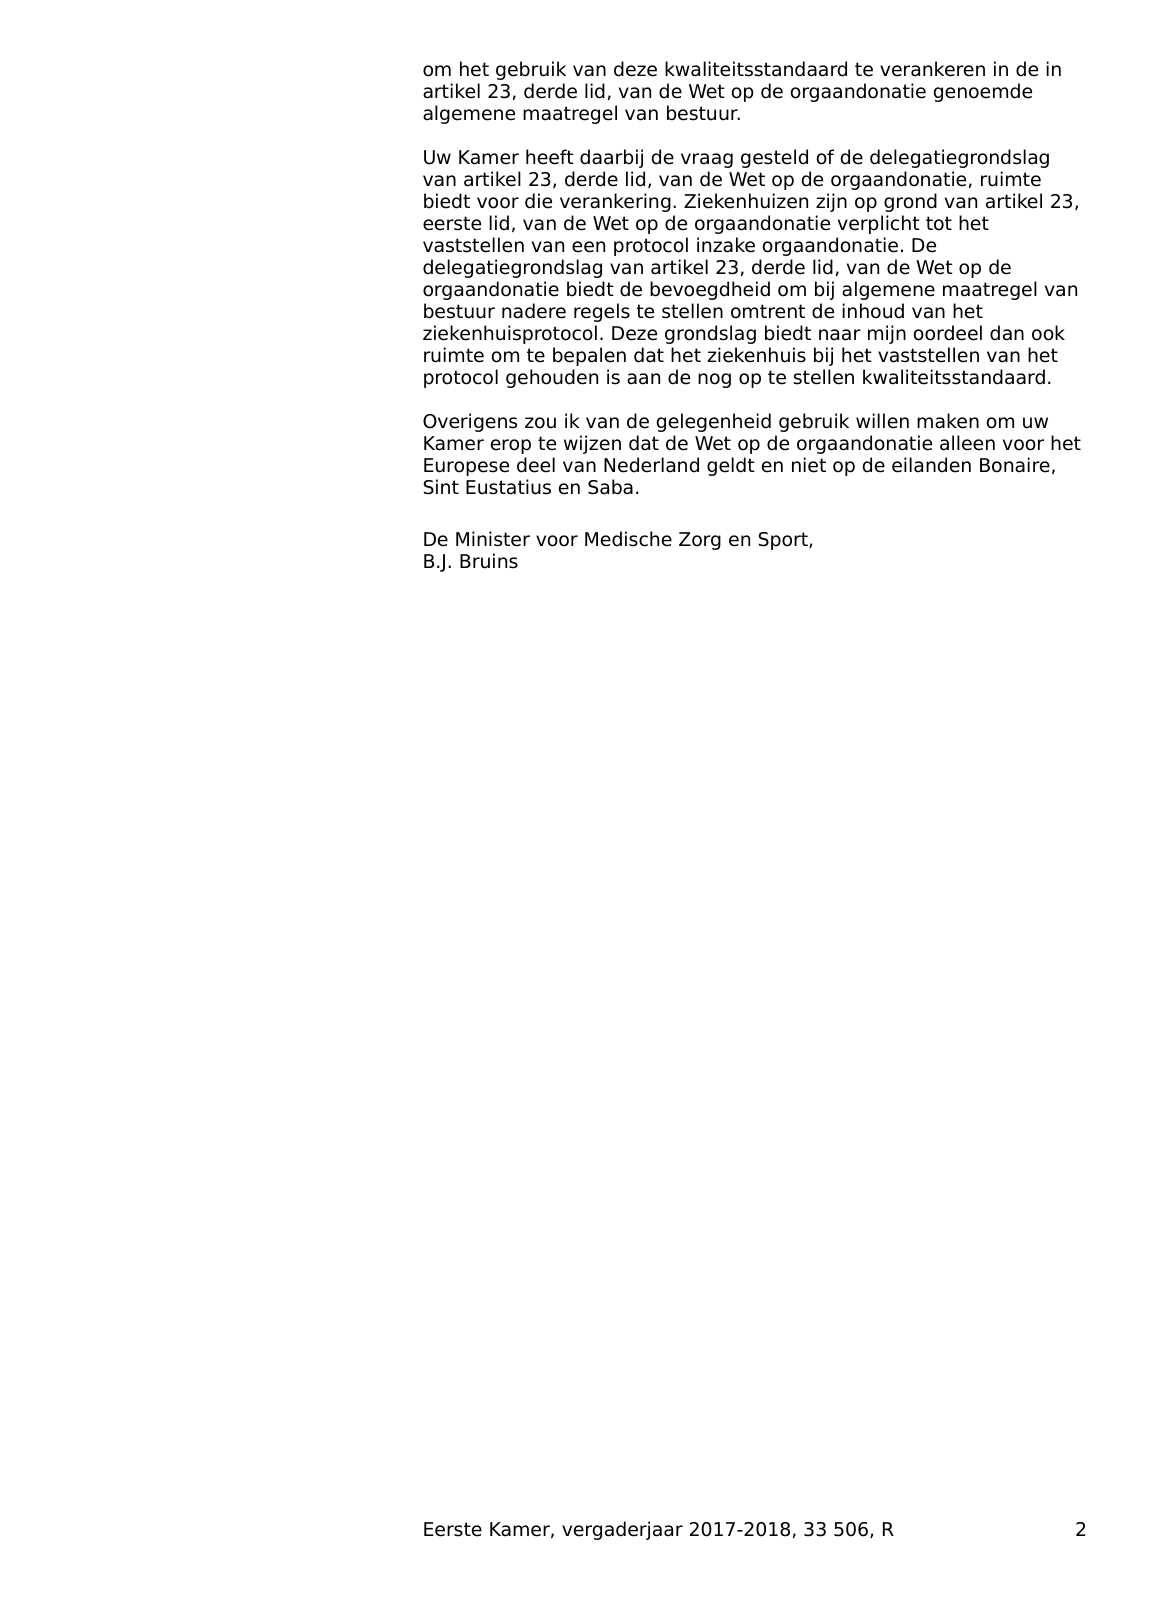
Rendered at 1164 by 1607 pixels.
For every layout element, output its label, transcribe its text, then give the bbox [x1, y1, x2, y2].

text om het gebruik van deze kwaliteitsstandaard te verankeren in de in artikel 23, derde lid, van de Wet op de orgaandonatie genoemde algemene maatregel van bestuur. [422, 59, 1087, 125]
text Uw Kamer heeft daarbij de vraag gesteld of de delegatiegrondslag van artikel 23, derde lid, van de Wet op de orgaandonatie, ruimte biedt voor die verankering. Ziekenhuizen zijn op grond van artikel 23, eerste lid, van de Wet op de orgaandonatie verplicht tot het vaststellen van een protocol inzake orgaandonatie. De delegatiegrondslag van artikel 23, derde lid, van de Wet op de orgaandonatie biedt de bevoegdheid om bij algemene maatregel van bestuur nadere regels te stellen omtrent de inhoud van het ziekenhuisprotocol. Deze grondslag biedt naar mijn oordeel dan ook ruimte om te bepalen dat het ziekenhuis bij het vaststellen van het protocol gehouden is aan de nog op te stellen kwaliteitsstandaard. [422, 147, 1087, 389]
text Overigens zou ik van de gelegenheid gebruik willen maken om uw Kamer erop te wijzen dat de Wet op de orgaandonatie alleen voor het Europese deel van Nederland geldt en niet op de eilanden Bonaire, Sint Eustatius en Saba. [422, 411, 1087, 499]
text De Minister voor Medische Zorg en Sport, B.J. Bruins [422, 529, 1087, 573]
